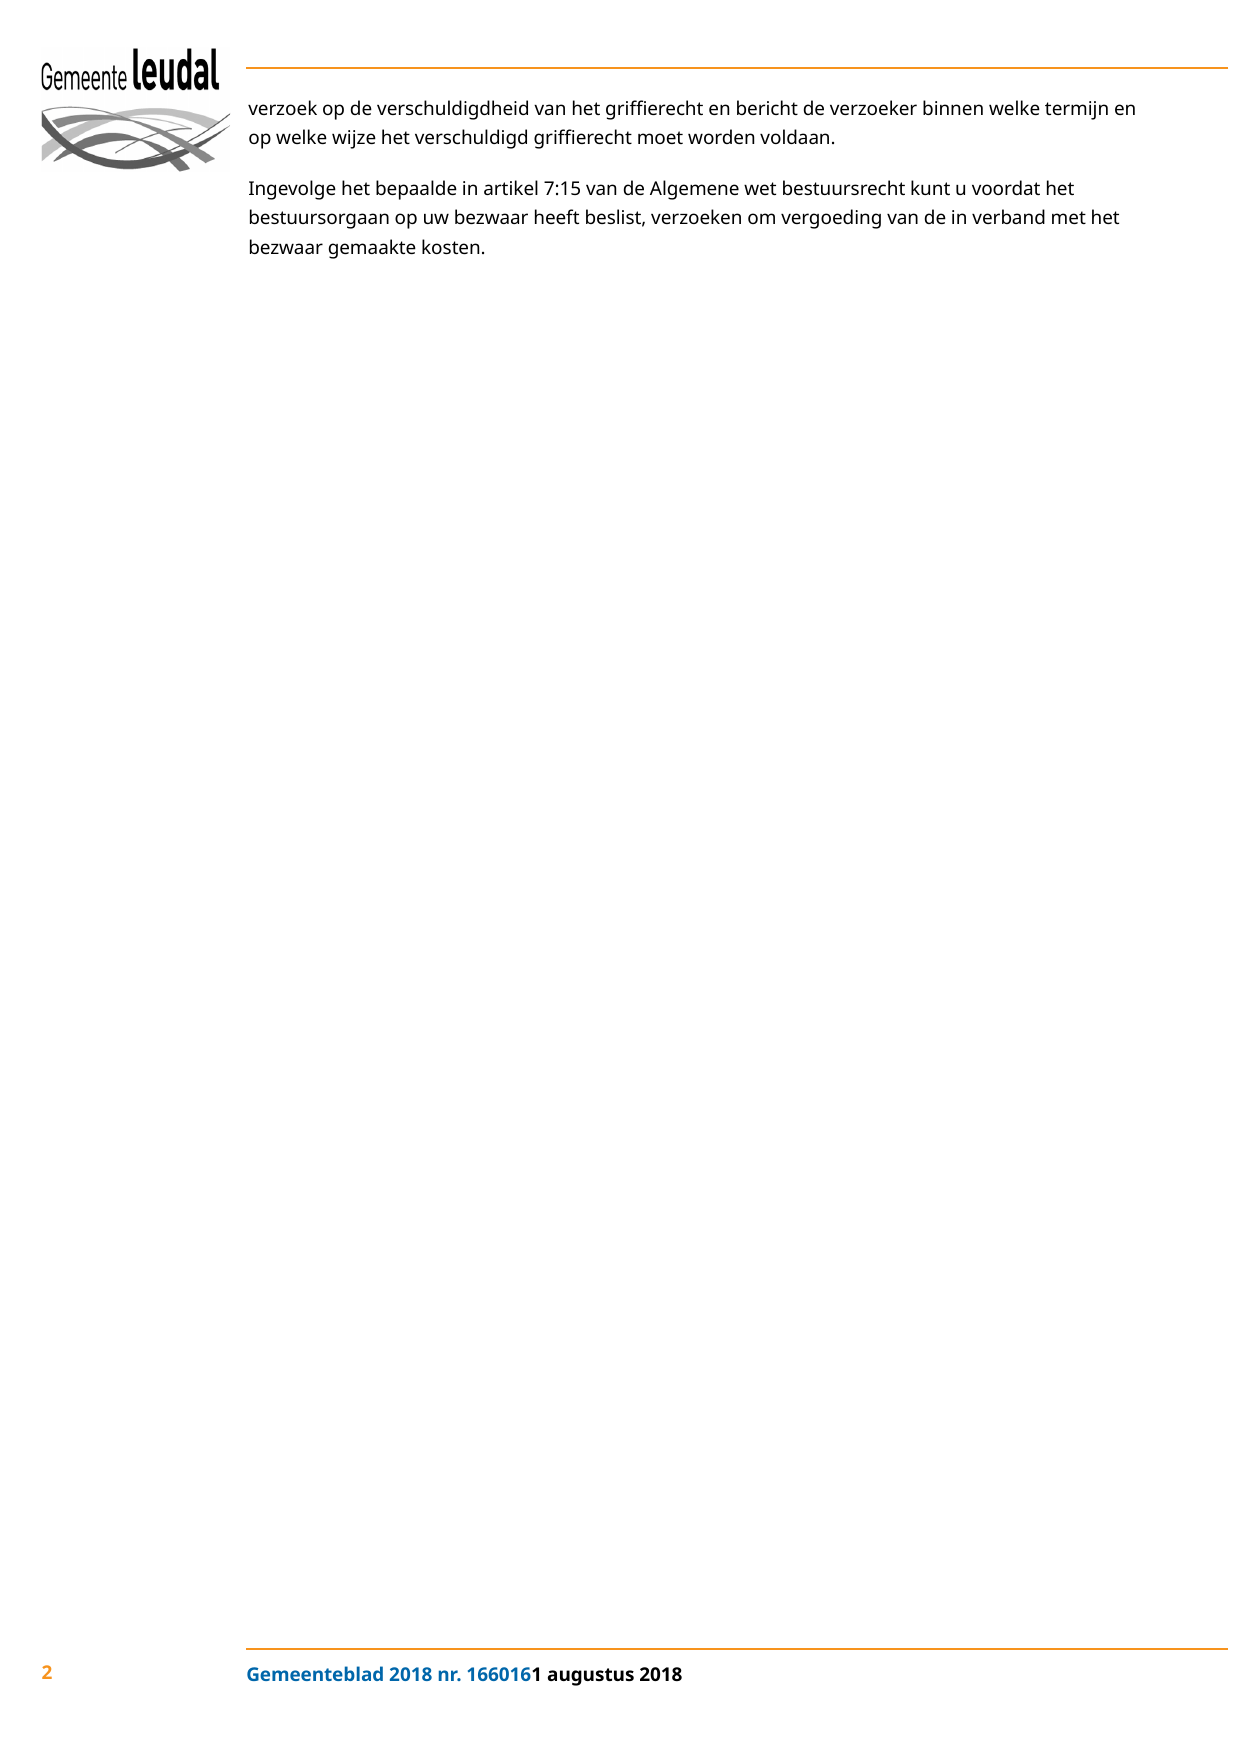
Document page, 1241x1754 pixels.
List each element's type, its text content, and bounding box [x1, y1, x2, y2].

text verzoek op de verschuldigdheid van het griffierecht en bericht de verzoeker binnen welke termijn en op welke wijze het verschuldigd griffierecht moet worden voldaan. [248, 95, 1152, 150]
text Ingevolge het bepaalde in artikel 7:15 van de Algemene wet bestuursrecht kunt u voordat het bestuursorgaan op uw bezwaar heeft beslist, verzoeken om vergoeding van de in verband met het bezwaar gemaakte kosten. [248, 175, 1152, 260]
picture [41, 47, 231, 172]
